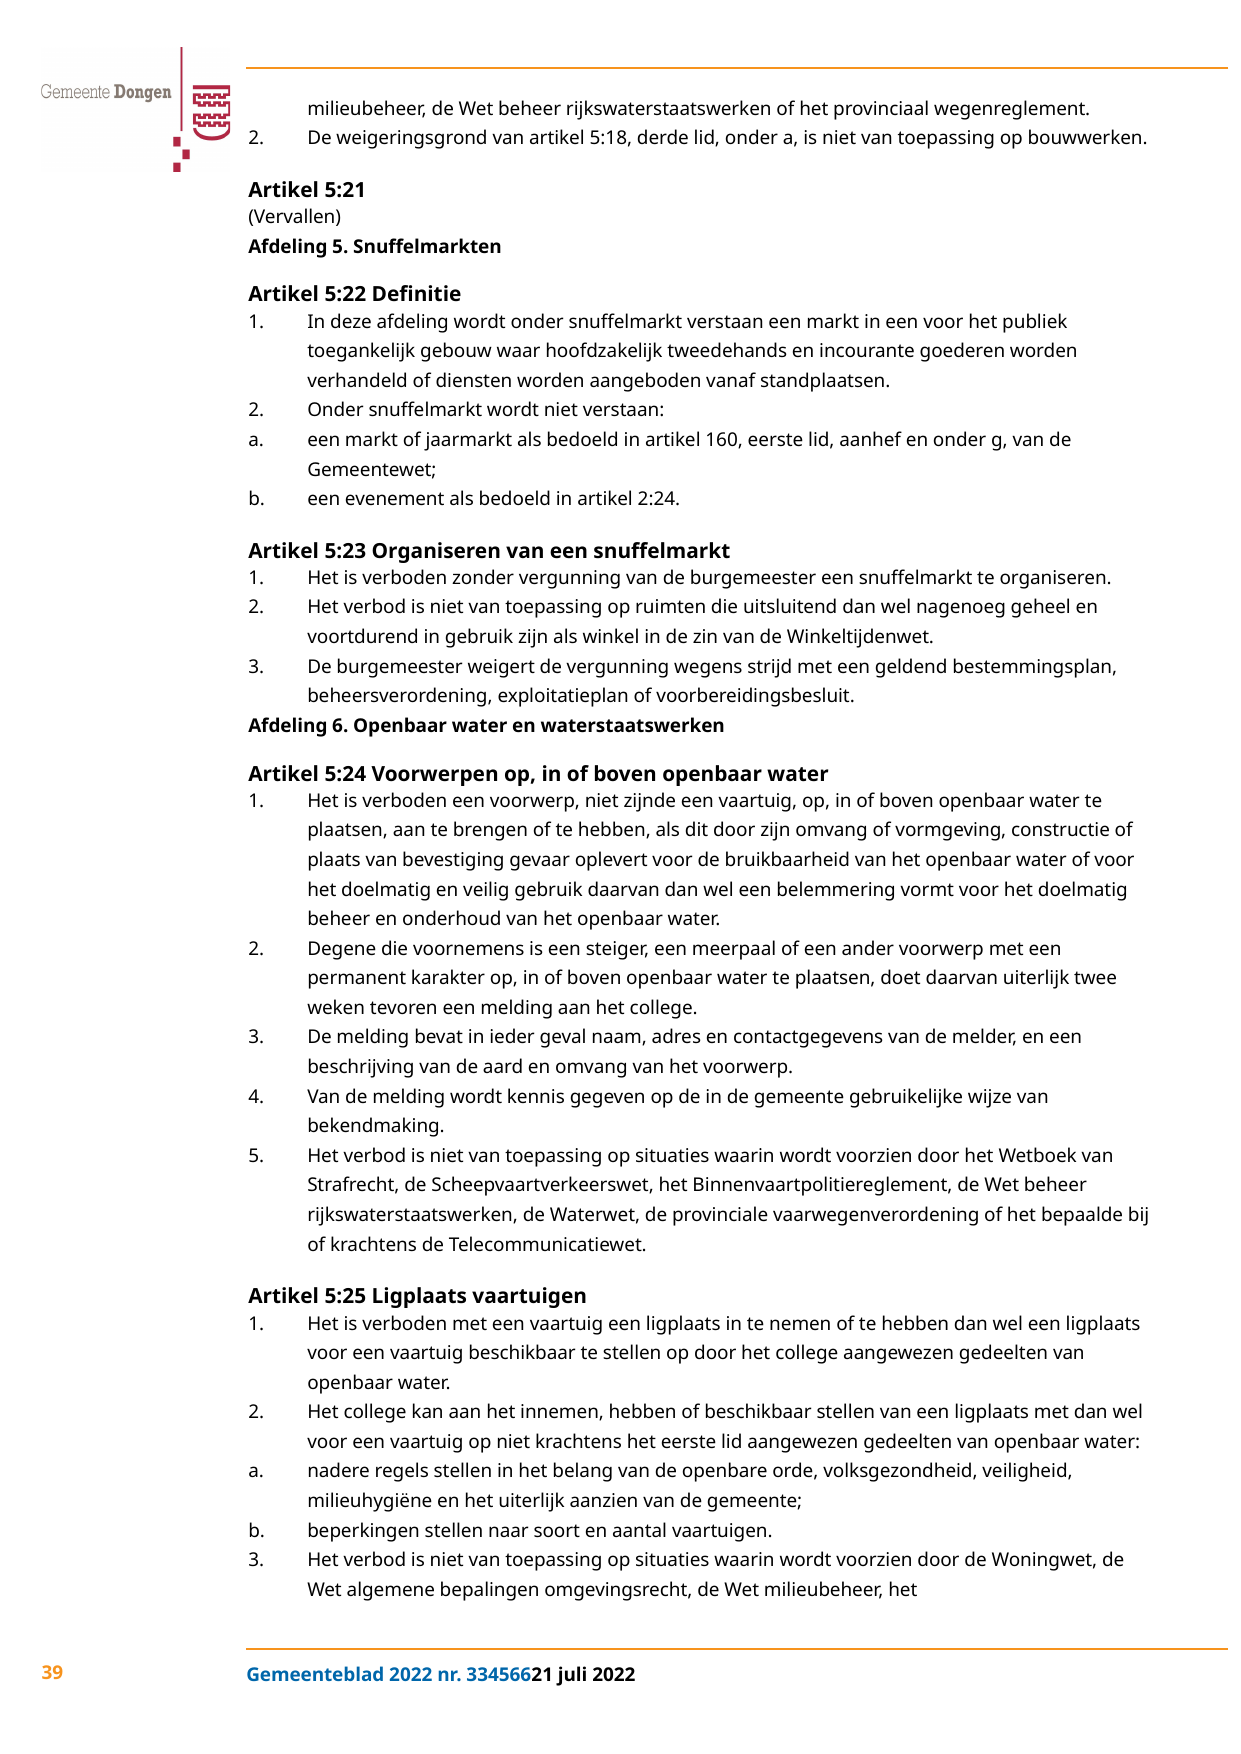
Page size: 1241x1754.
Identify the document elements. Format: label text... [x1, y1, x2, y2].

text Artikel 5:21 [248, 175, 1152, 203]
list Onder snuffelmarkt wordt niet verstaan: [248, 397, 1152, 422]
list De weigeringsgrond van artikel 5:18, derde lid, onder a, is niet van toepassing op bouwwerken. [248, 124, 1152, 150]
list Van de melding wordt kennis gegeven op de in de gemeente gebruikelijke wijze van bekendmaking. [248, 1083, 1152, 1138]
text Artikel 5:25 Ligplaats vaartuigen [248, 1281, 1152, 1310]
list Het is verboden met een vaartuig een ligplaats in te nemen of te hebben dan wel een ligplaats voor een vaartuig beschikbaar te stellen op door het college aangewezen gedeelten van openbaar water. [248, 1310, 1152, 1394]
text Artikel 5:23 Organiseren van een snuffelmarkt [248, 536, 1152, 564]
text Artikel 5:22 Definitie [248, 279, 1152, 308]
text Afdeling 6. Openbaar water en waterstaatswerken [248, 712, 1152, 738]
list De melding bevat in ieder geval naam, adres en contactgegevens van de melder, en een beschrijving van de aard en omvang van het voorwerp. [248, 1024, 1152, 1079]
list beperkingen stellen naar soort en aantal vaartuigen. [248, 1517, 1152, 1542]
list De burgemeester weigert de vergunning wegens strijd met een geldend bestemmingsplan, beheersverordening, exploitatieplan of voorbereidingsbesluit. [248, 653, 1152, 708]
list nadere regels stellen in het belang van de openbare orde, volksgezondheid, veiligheid, milieuhygiëne en het uiterlijk aanzien van de gemeente; [248, 1458, 1152, 1513]
list Het verbod is niet van toepassing op ruimten die uitsluitend dan wel nagenoeg geheel en voortdurend in gebruik zijn als winkel in de zin van de Winkeltijdenwet. [248, 594, 1152, 649]
list Het verbod is niet van toepassing op situaties waarin wordt voorzien door de Woningwet, de Wet algemene bepalingen omgevingsrecht, de Wet milieubeheer, het [248, 1546, 1152, 1602]
list Het is verboden zonder vergunning van de burgemeester een snuffelmarkt te organiseren. [248, 564, 1152, 590]
picture [41, 47, 231, 172]
list Het is verboden een voorwerp, niet zijnde een vaartuig, op, in of boven openbaar water te plaatsen, aan te brengen of te hebben, als dit door zijn omvang of vormgeving, constructie of plaats van bevestiging gevaar oplevert voor de bruikbaarheid van het openbaar water of voor het doelmatig en veilig gebruik daarvan dan wel een belemmering vormt voor het doelmatig beheer en onderhoud van het openbaar water. [248, 787, 1152, 931]
list een evenement als bedoeld in artikel 2:24. [248, 485, 1152, 511]
text (Vervallen) [248, 203, 1152, 229]
text Artikel 5:24 Voorwerpen op, in of boven openbaar water [248, 759, 1152, 787]
text Afdeling 5. Snuffelmarkten [248, 233, 1152, 258]
list Het college kan aan het innemen, hebben of beschikbaar stellen van een ligplaats met dan wel voor een vaartuig op niet krachtens het eerste lid aangewezen gedeelten van openbaar water: [248, 1398, 1152, 1454]
list milieubeheer, de Wet beheer rijkswaterstaatswerken of het provinciaal wegenreglement. [248, 95, 1152, 121]
list In deze afdeling wordt onder snuffelmarkt verstaan een markt in een voor het publiek toegankelijk gebouw waar hoofdzakelijk tweedehands en incourante goederen worden verhandeld of diensten worden aangeboden vanaf standplaatsen. [248, 308, 1152, 393]
list Het verbod is niet van toepassing op situaties waarin wordt voorzien door het Wetboek van Strafrecht, de Scheepvaartverkeerswet, het Binnenvaartpolitiereglement, de Wet beheer rijkswaterstaatswerken, de Waterwet, de provinciale vaarwegenverordening of het bepaalde bij of krachtens de Telecommunicatiewet. [248, 1142, 1152, 1257]
list een markt of jaarmarkt als bedoeld in artikel 160, eerste lid, aanhef en onder g, van de Gemeentewet; [248, 426, 1152, 481]
list Degene die voornemens is een steiger, een meerpaal of een ander voorwerp met een permanent karakter op, in of boven openbaar water te plaatsen, doet daarvan uiterlijk twee weken tevoren een melding aan het college. [248, 935, 1152, 1020]
